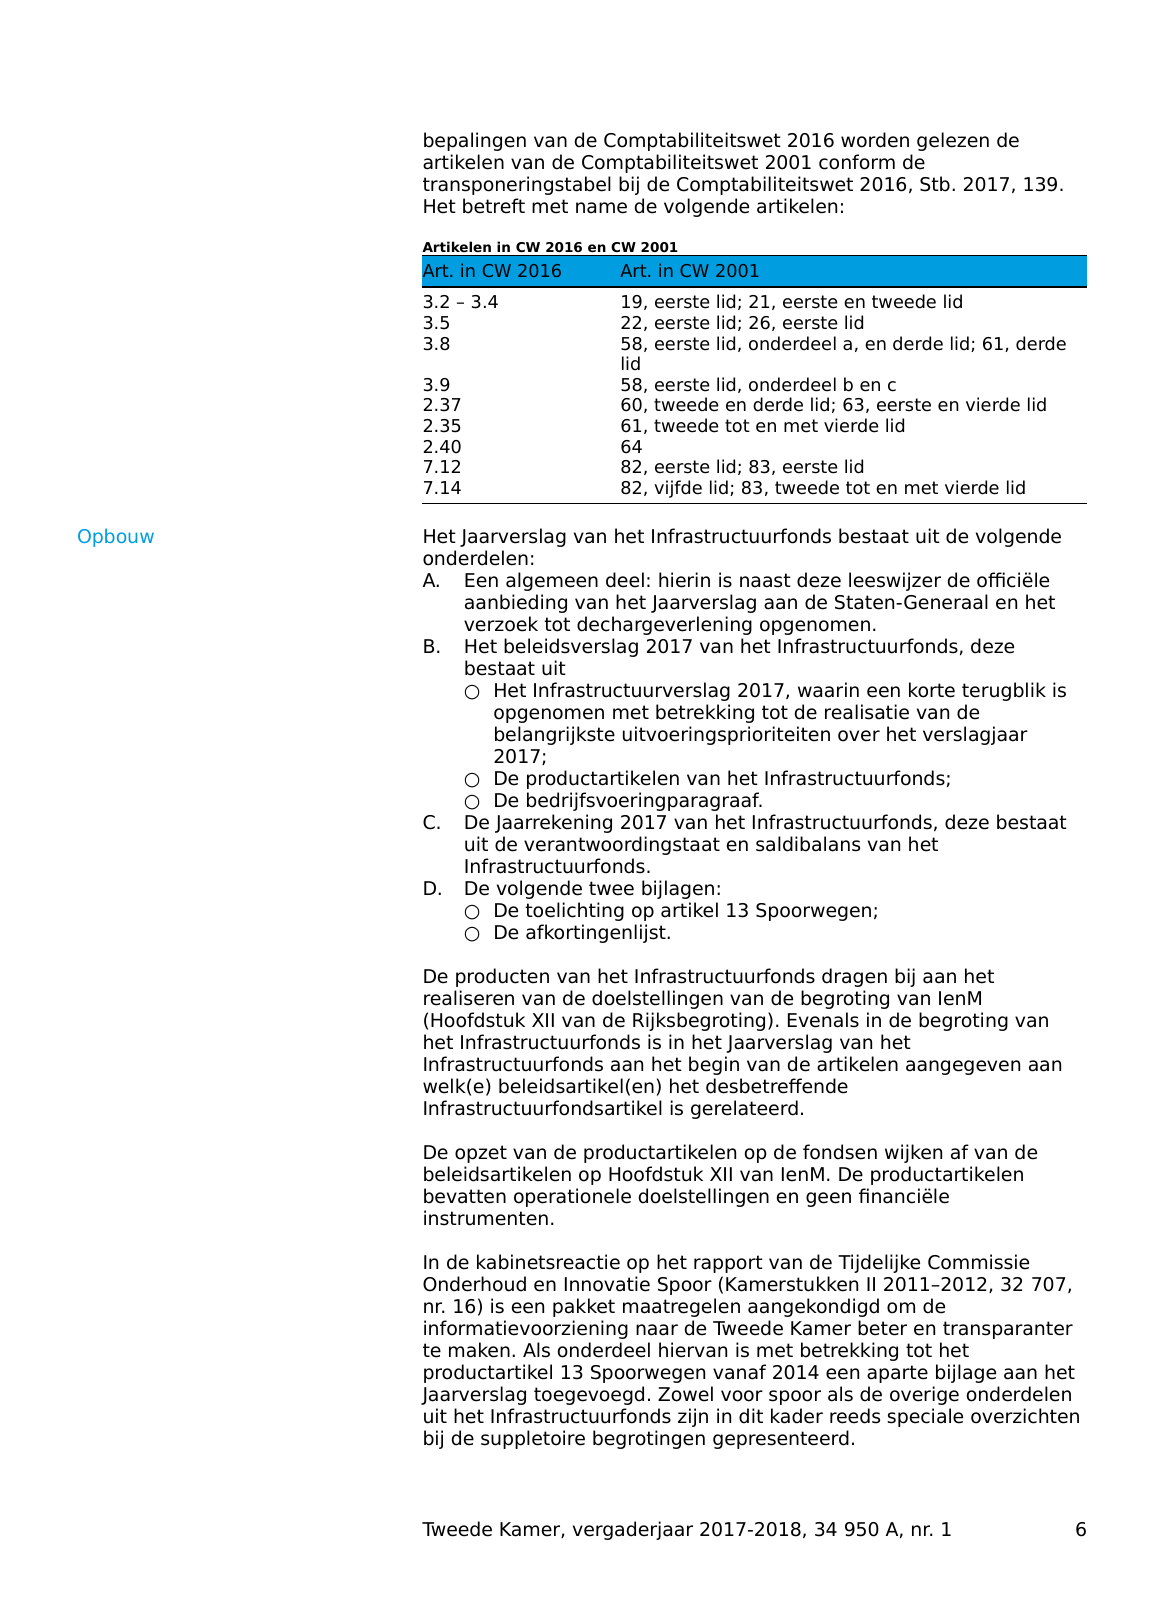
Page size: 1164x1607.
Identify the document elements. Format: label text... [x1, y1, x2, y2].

text A. Een algemeen deel: hierin is naast deze leeswijzer de officiële aanbieding van het Jaarverslag aan de Staten-Generaal en het verzoek tot dechargeverlening opgenomen. [422, 570, 1087, 636]
table_cell 82, vijfde lid; 83, tweede tot en met vierde lid [614, 478, 1087, 503]
table_cell 3.5 [422, 313, 614, 333]
table_cell 58, eerste lid, onderdeel b en c [614, 375, 1087, 395]
table_cell 2.40 [422, 437, 614, 457]
text Het Jaarverslag van het Infrastructuurfonds bestaat uit de volgende onderdelen: [422, 526, 1087, 570]
table_cell 58, eerste lid, onderdeel a, en derde lid; 61, derde lid [614, 334, 1087, 375]
table_cell 2.37 [422, 395, 614, 416]
table_cell 64 [614, 437, 1087, 457]
table_cell 2.35 [422, 416, 614, 437]
text B. Het beleidsverslag 2017 van het Infrastructuurfonds, deze bestaat uit [422, 636, 1087, 680]
text De producten van het Infrastructuurfonds dragen bij aan het realiseren van de doelstellingen van de begroting van IenM (Hoofdstuk XII van de Rijksbegroting). Evenals in de begroting van het Infrastructuurfonds is in het Jaarverslag van het Infrastructuurfonds aan het begin van de artikelen aangegeven aan welk(e) beleidsartikel(en) het desbetreffende Infrastructuurfondsartikel is gerelateerd. [422, 966, 1087, 1120]
table_cell 60, tweede en derde lid; 63, eerste en vierde lid [614, 395, 1087, 416]
text ○ De productartikelen van het Infrastructuurfonds; [464, 768, 1087, 790]
text ○ Het Infrastructuurverslag 2017, waarin een korte terugblik is opgenomen met betrekking tot de realisatie van de belangrijkste uitvoeringsprioriteiten over het verslagjaar 2017; [464, 680, 1087, 768]
text [77, 548, 399, 556]
text ○ De bedrijfsvoeringparagraaf. [464, 790, 1087, 812]
table_cell 7.12 [422, 457, 614, 478]
text D. De volgende twee bijlagen: [422, 878, 1087, 900]
text In de kabinetsreactie op het rapport van de Tijdelijke Commissie Onderhoud en Innovatie Spoor (Kamerstukken II 2011–2012, 32 707, nr. 16) is een pakket maatregelen aangekondigd om de informatievoorziening naar de Tweede Kamer beter en transparanter te maken. Als onderdeel hiervan is met betrekking tot het productartikel 13 Spoorwegen vanaf 2014 een aparte bijlage aan het Jaarverslag toegevoegd. Zowel voor spoor als de overige onderdelen uit het Infrastructuurfonds zijn in dit kader reeds speciale overzichten bij de suppletoire begrotingen gepresenteerd. [422, 1252, 1087, 1450]
text C. De Jaarrekening 2017 van het Infrastructuurfonds, deze bestaat uit de verantwoordingstaat en saldibalans van het Infrastructuurfonds. [422, 812, 1087, 878]
table_cell 3.2 – 3.4 [422, 288, 614, 313]
table_header Artikelen in CW 2016 en CW 2001 [422, 240, 1087, 255]
table_cell Art. in CW 2001 [614, 256, 1087, 286]
text bepalingen van de Comptabiliteitswet 2016 worden gelezen de artikelen van de Comptabiliteitswet 2001 conform de transponeringstabel bij de Comptabiliteitswet 2016, Stb. 2017, 139. Het betreft met name de volgende artikelen: [422, 130, 1087, 218]
table_cell 3.9 [422, 375, 614, 395]
table_cell 7.14 [422, 478, 614, 503]
table_cell 82, eerste lid; 83, eerste lid [614, 457, 1087, 478]
table_cell 3.8 [422, 334, 614, 375]
table_cell 22, eerste lid; 26, eerste lid [614, 313, 1087, 333]
text De opzet van de productartikelen op de fondsen wijken af van de beleidsartikelen op Hoofdstuk XII van IenM. De productartikelen bevatten operationele doelstellingen en geen financiële instrumenten. [422, 1142, 1087, 1230]
text ○ De toelichting op artikel 13 Spoorwegen; [464, 900, 1087, 922]
table_cell Art. in CW 2016 [422, 256, 614, 286]
text ○ De afkortingenlijst. [464, 922, 1087, 944]
text Opbouw [77, 526, 399, 548]
table_cell 61, tweede tot en met vierde lid [614, 416, 1087, 437]
table_cell 19, eerste lid; 21, eerste en tweede lid [614, 288, 1087, 313]
